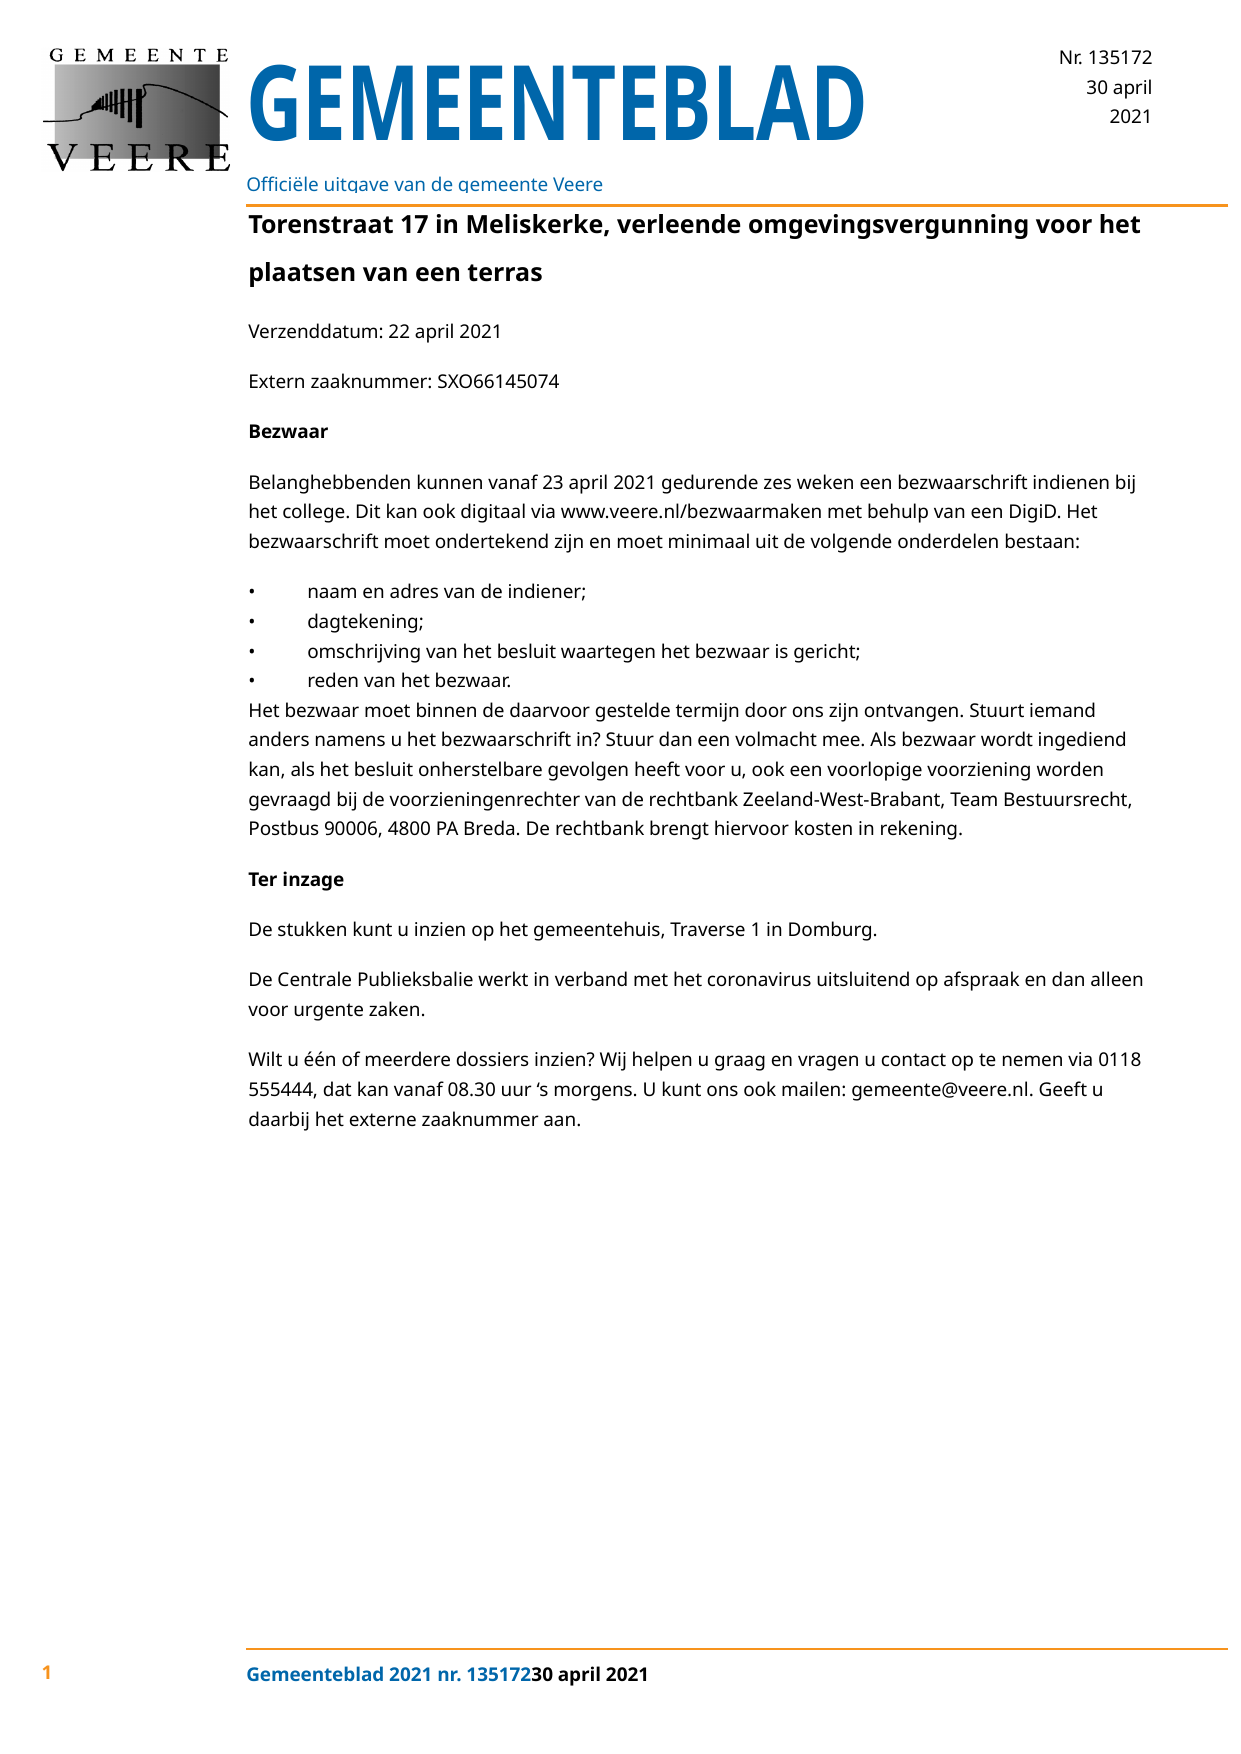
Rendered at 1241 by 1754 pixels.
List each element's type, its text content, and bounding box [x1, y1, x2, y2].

list omschrijving van het besluit waartegen het bezwaar is gericht; [248, 638, 1152, 664]
text Wilt u één of meerdere dossiers inzien? Wij helpen u graag en vragen u contact op te nemen via 0118 555444, dat kan vanaf 08.30 uur ‘s morgens. U kunt ons ook mailen: gemeente@veere.nl. Geeft u daarbij het externe zaaknummer aan. [248, 1047, 1152, 1132]
text Verzenddatum: 22 april 2021 [248, 318, 1152, 344]
text Ter inzage [248, 866, 1152, 892]
list dagtekening; [248, 608, 1152, 634]
text Torenstraat 17 in Meliskerke, verleende omgevingsvergunning voor het plaatsen van een terras [248, 207, 1152, 288]
text Extern zaaknummer: SXO66145074 [248, 368, 1152, 394]
list naam en adres van de indiener; [248, 579, 1152, 604]
text Het bezwaar moet binnen de daarvoor gestelde termijn door ons zijn ontvangen. Stuurt iemand anders namens u het bezwaarschrift in? Stuur dan een volmacht mee. Als bezwaar wordt ingediend kan, als het besluit onherstelbare gevolgen heeft voor u, ook een voorlopige voorziening worden gevraagd bij de voorzieningenrechter van de rechtbank Zeeland-West-Brabant, Team Bestuursrecht, Postbus 90006, 4800 PA Breda. De rechtbank brengt hiervoor kosten in rekening. [248, 697, 1152, 841]
picture [41, 47, 231, 172]
list reden van het bezwaar. [248, 667, 1152, 693]
text Belanghebbenden kunnen vanaf 23 april 2021 gedurende zes weken een bezwaarschrift indienen bij het college. Dit kan ook digitaal via www.veere.nl/bezwaarmaken met behulp van een DigiD. Het bezwaarschrift moet ondertekend zijn en moet minimaal uit de volgende onderdelen bestaan: [248, 469, 1152, 554]
text Bezwaar [248, 419, 1152, 444]
text De Centrale Publieksbalie werkt in verband met het coronavirus uitsluitend op afspraak en dan alleen voor urgente zaken. [248, 967, 1152, 1022]
text De stukken kunt u inzien op het gemeentehuis, Traverse 1 in Domburg. [248, 916, 1152, 942]
